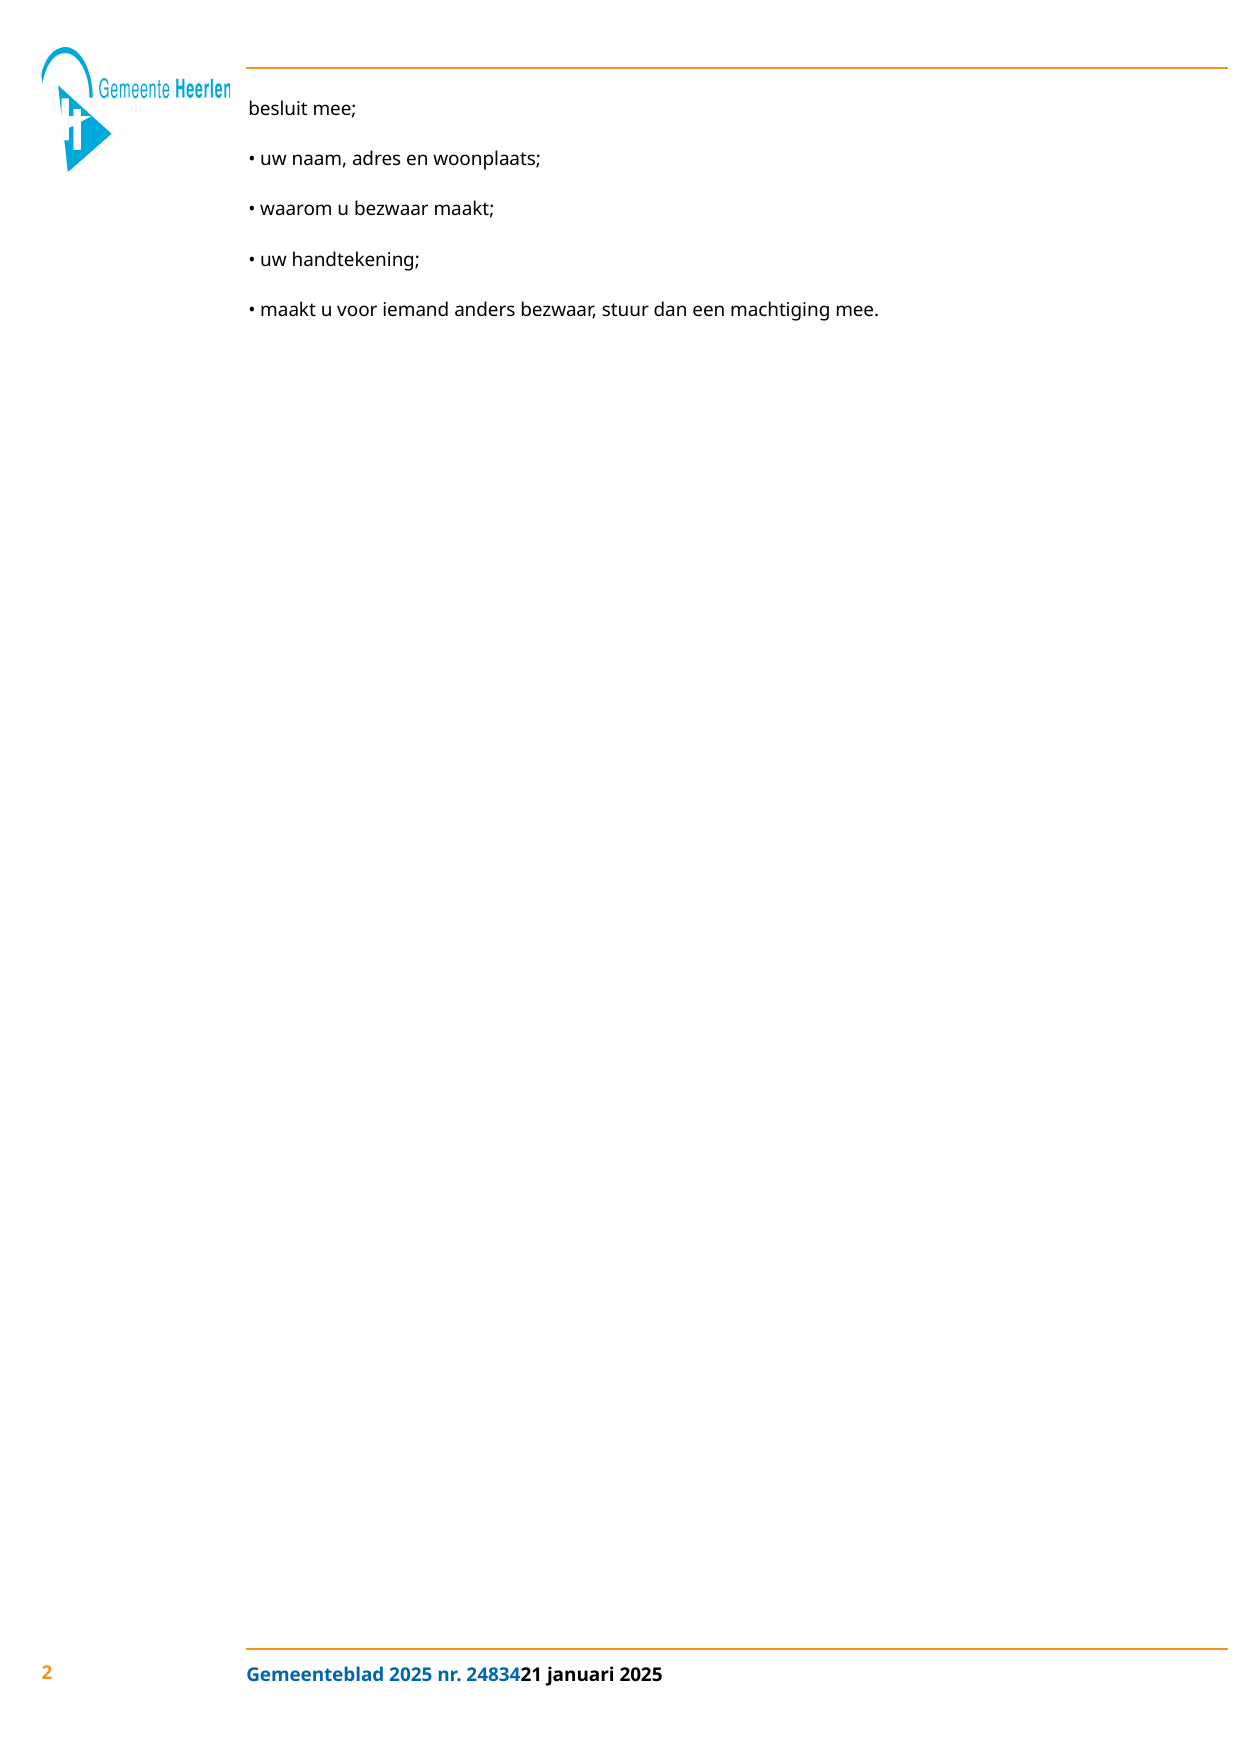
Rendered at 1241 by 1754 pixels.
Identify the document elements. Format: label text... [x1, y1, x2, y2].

text • uw naam, adres en woonplaats; [248, 145, 1152, 171]
text • uw handtekening; [248, 246, 1152, 272]
text besluit mee; [248, 95, 1152, 121]
text • waarom u bezwaar maakt; [248, 196, 1152, 221]
picture [41, 47, 231, 172]
text • maakt u voor iemand anders bezwaar, stuur dan een machtiging mee. [248, 296, 1152, 322]
picture [41, 47, 59, 70]
